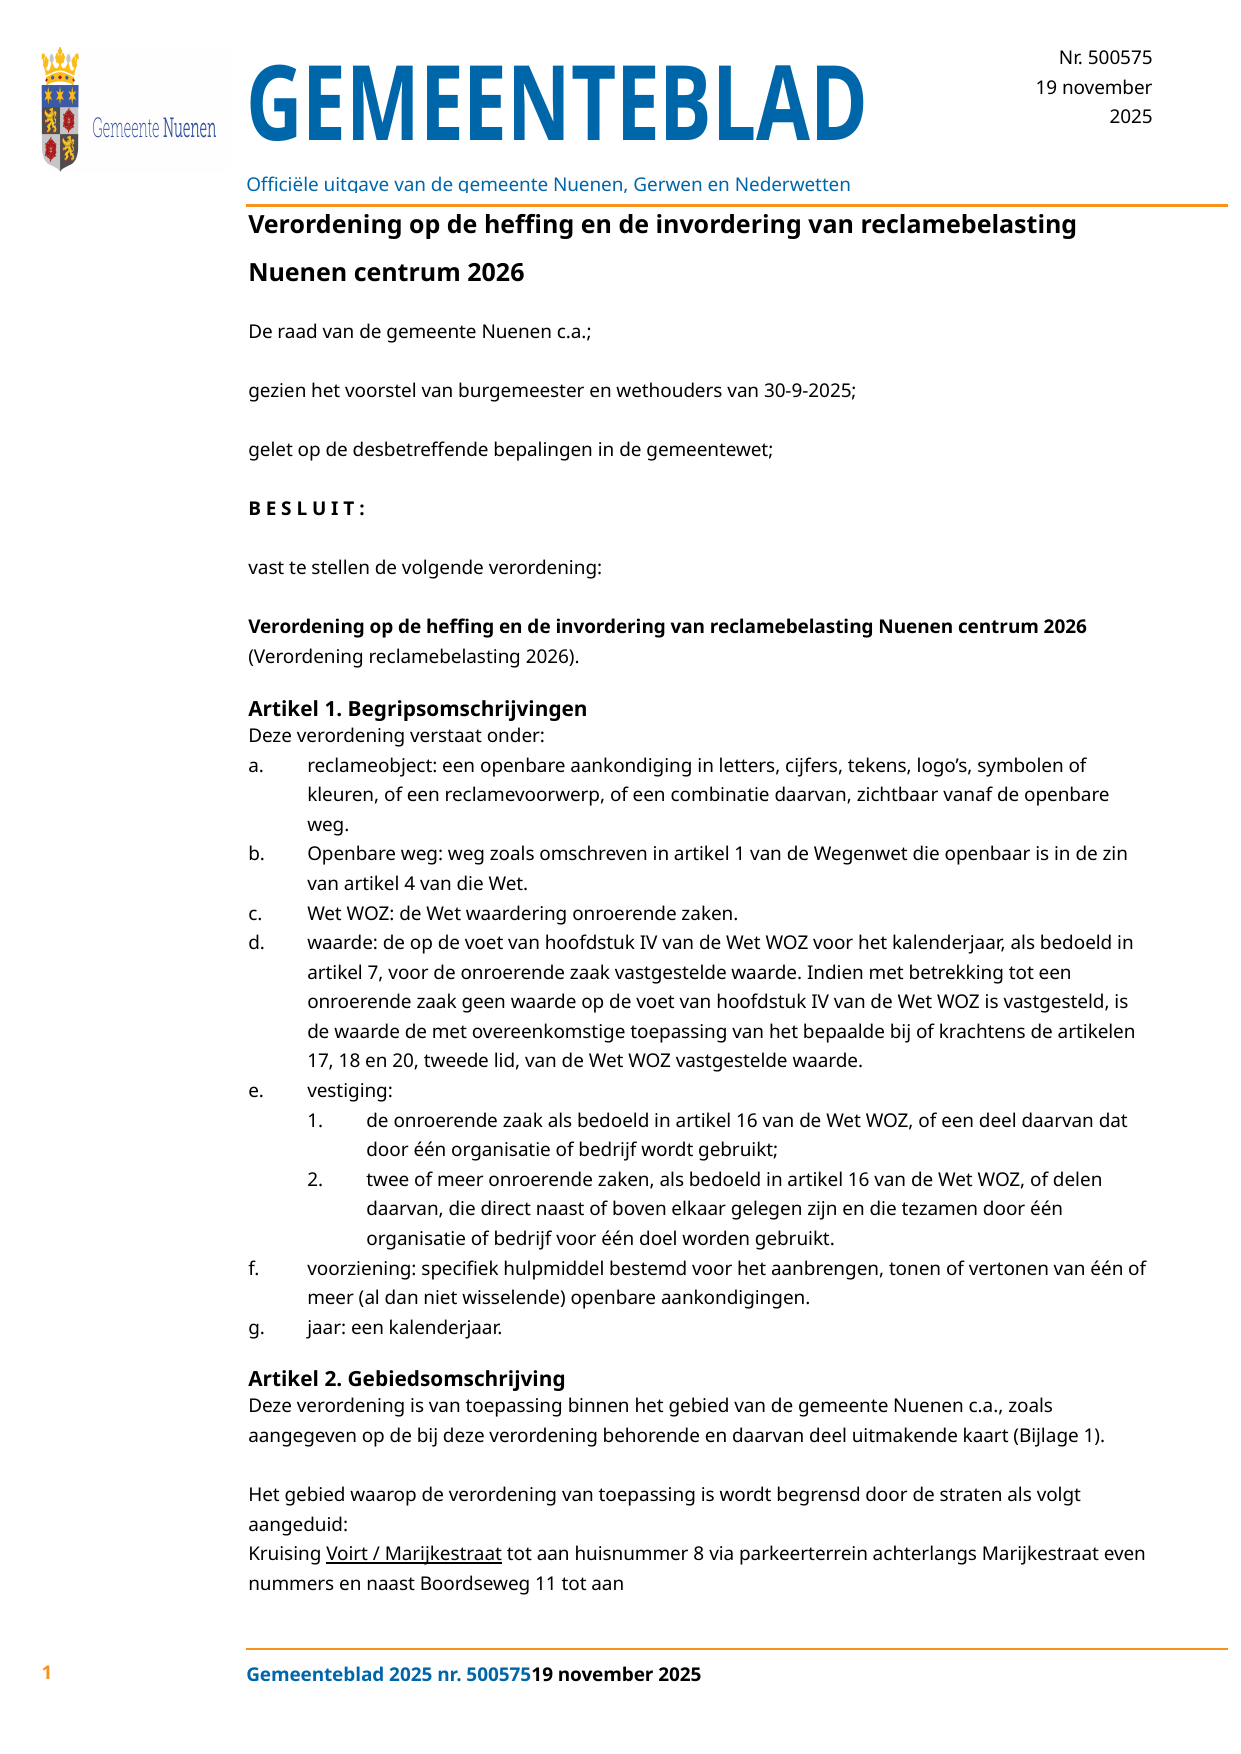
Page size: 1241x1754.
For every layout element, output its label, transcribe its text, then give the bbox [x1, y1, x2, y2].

text Verordening op de heffing en de invordering van reclamebelasting Nuenen centrum 2026 [248, 614, 1152, 639]
text De raad van de gemeente Nuenen c.a.; [248, 318, 1152, 344]
list jaar: een kalenderjaar. [248, 1314, 1152, 1339]
list de onroerende zaak als bedoeld in artikel 16 van de Wet WOZ, of een deel daarvan dat door één organisatie of bedrijf wordt gebruikt; [307, 1107, 1152, 1162]
list twee of meer onroerende zaken, als bedoeld in artikel 16 van de Wet WOZ, of delen daarvan, die direct naast of boven elkaar gelegen zijn en die tezamen door één organisatie of bedrijf voor één doel worden gebruikt. [307, 1166, 1152, 1251]
text (Verordening reclamebelasting 2026). [248, 643, 1152, 669]
text Deze verordening is van toepassing binnen het gebied van de gemeente Nuenen c.a., zoals aangegeven op de bij deze verordening behorende en daarvan deel uitmakende kaart (Bijlage 1). [248, 1393, 1152, 1448]
picture [41, 47, 231, 172]
text Kruising Voirt / Marijkestraat tot aan huisnummer 8 via parkeerterrein achterlangs Marijkestraat even nummers en naast Boordseweg 11 tot aan [248, 1541, 1152, 1596]
text gelet op de desbetreffende bepalingen in de gemeentewet; [248, 436, 1152, 462]
text Het gebied waarop de verordening van toepassing is wordt begrensd door de straten als volgt aangeduid: [248, 1481, 1152, 1537]
text Artikel 1. Begripsomschrijvingen [248, 694, 1152, 722]
text Artikel 2. Gebiedsomschrijving [248, 1364, 1152, 1393]
text vast te stellen de volgende verordening: [248, 554, 1152, 580]
text Deze verordening verstaat onder: [248, 722, 1152, 748]
list Openbare weg: weg zoals omschreven in artikel 1 van de Wegenwet die openbaar is in de zin van artikel 4 van die Wet. [248, 841, 1152, 896]
list voorziening: specifiek hulpmiddel bestemd voor het aanbrengen, tonen of vertonen van één of meer (al dan niet wisselende) openbare aankondigingen. [248, 1255, 1152, 1310]
list waarde: de op de voet van hoofdstuk IV van de Wet WOZ voor het kalenderjaar, als bedoeld in artikel 7, voor de onroerende zaak vastgestelde waarde. Indien met betrekking tot een onroerende zaak geen waarde op de voet van hoofdstuk IV van de Wet WOZ is vastgesteld, is de waarde de met overeenkomstige toepassing van het bepaalde bij of krachtens de artikelen 17, 18 en 20, tweede lid, van de Wet WOZ vastgestelde waarde. [248, 929, 1152, 1073]
list vestiging: [248, 1077, 1152, 1103]
text B E S L U I T : [248, 495, 1152, 521]
list reclameobject: een openbare aankondiging in letters, cijfers, tekens, logo’s, symbolen of kleuren, of een reclamevoorwerp, of een combinatie daarvan, zichtbaar vanaf de openbare weg. [248, 752, 1152, 837]
text Verordening op de heffing en de invordering van reclamebelasting Nuenen centrum 2026 [248, 207, 1152, 288]
text gezien het voorstel van burgemeester en wethouders van 30-9-2025; [248, 377, 1152, 403]
list Wet WOZ: de Wet waardering onroerende zaken. [248, 900, 1152, 925]
